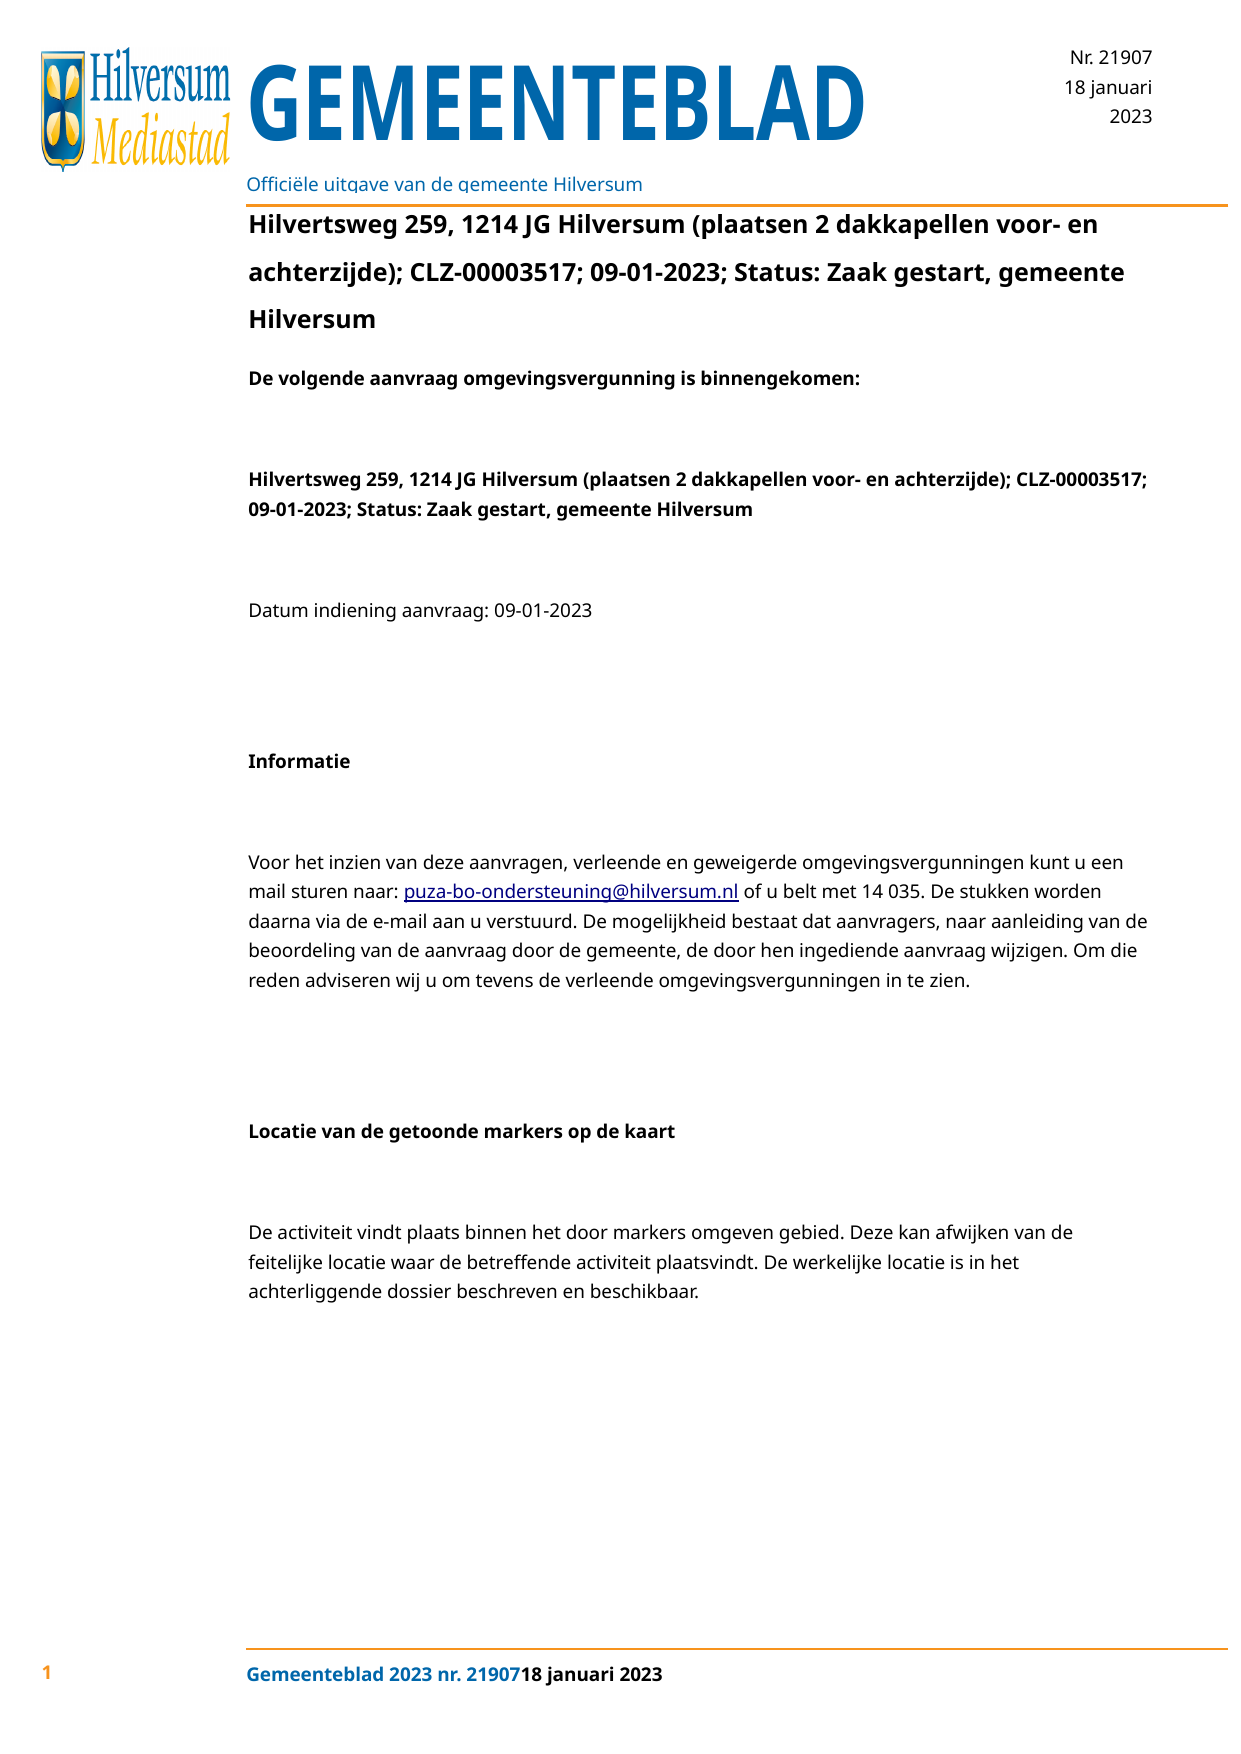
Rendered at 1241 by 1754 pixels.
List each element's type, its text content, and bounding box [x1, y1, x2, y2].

text De volgende aanvraag omgevingsvergunning is binnengekomen: [248, 366, 1152, 391]
text Informatie [248, 748, 1152, 774]
text Datum indiening aanvraag: 09-01-2023 [248, 597, 1152, 622]
text De activiteit vindt plaats binnen het door markers omgeven gebied. Deze kan afwijken van de feitelijke locatie waar de betreffende activiteit plaatsvindt. De werkelijke locatie is in het achterliggende dossier beschreven en beschikbaar. [248, 1219, 1152, 1304]
text Hilvertsweg 259, 1214 JG Hilversum (plaatsen 2 dakkapellen voor- en achterzijde); CLZ-00003517; 09-01-2023; Status: Zaak gestart, gemeente Hilversum [248, 466, 1152, 522]
text Voor het inzien van deze aanvragen, verleende en geweigerde omgevingsvergunningen kunt u een mail sturen naar: puza-bo-ondersteuning@hilversum.nl of u belt met 14 035. De stukken worden daarna via de e-mail aan u verstuurd. De mogelijkheid bestaat dat aanvragers, naar aanleiding van de beoordeling van de aanvraag door de gemeente, de door hen ingediende aanvraag wijzigen. Om die reden adviseren wij u om tevens de verleende omgevingsvergunningen in te zien. [248, 849, 1152, 993]
text Hilvertsweg 259, 1214 JG Hilversum (plaatsen 2 dakkapellen voor- en achterzijde); CLZ-00003517; 09-01-2023; Status: Zaak gestart, gemeente Hilversum [248, 207, 1152, 336]
picture [41, 47, 231, 172]
text Locatie van de getoonde markers op de kaart [248, 1118, 1152, 1144]
